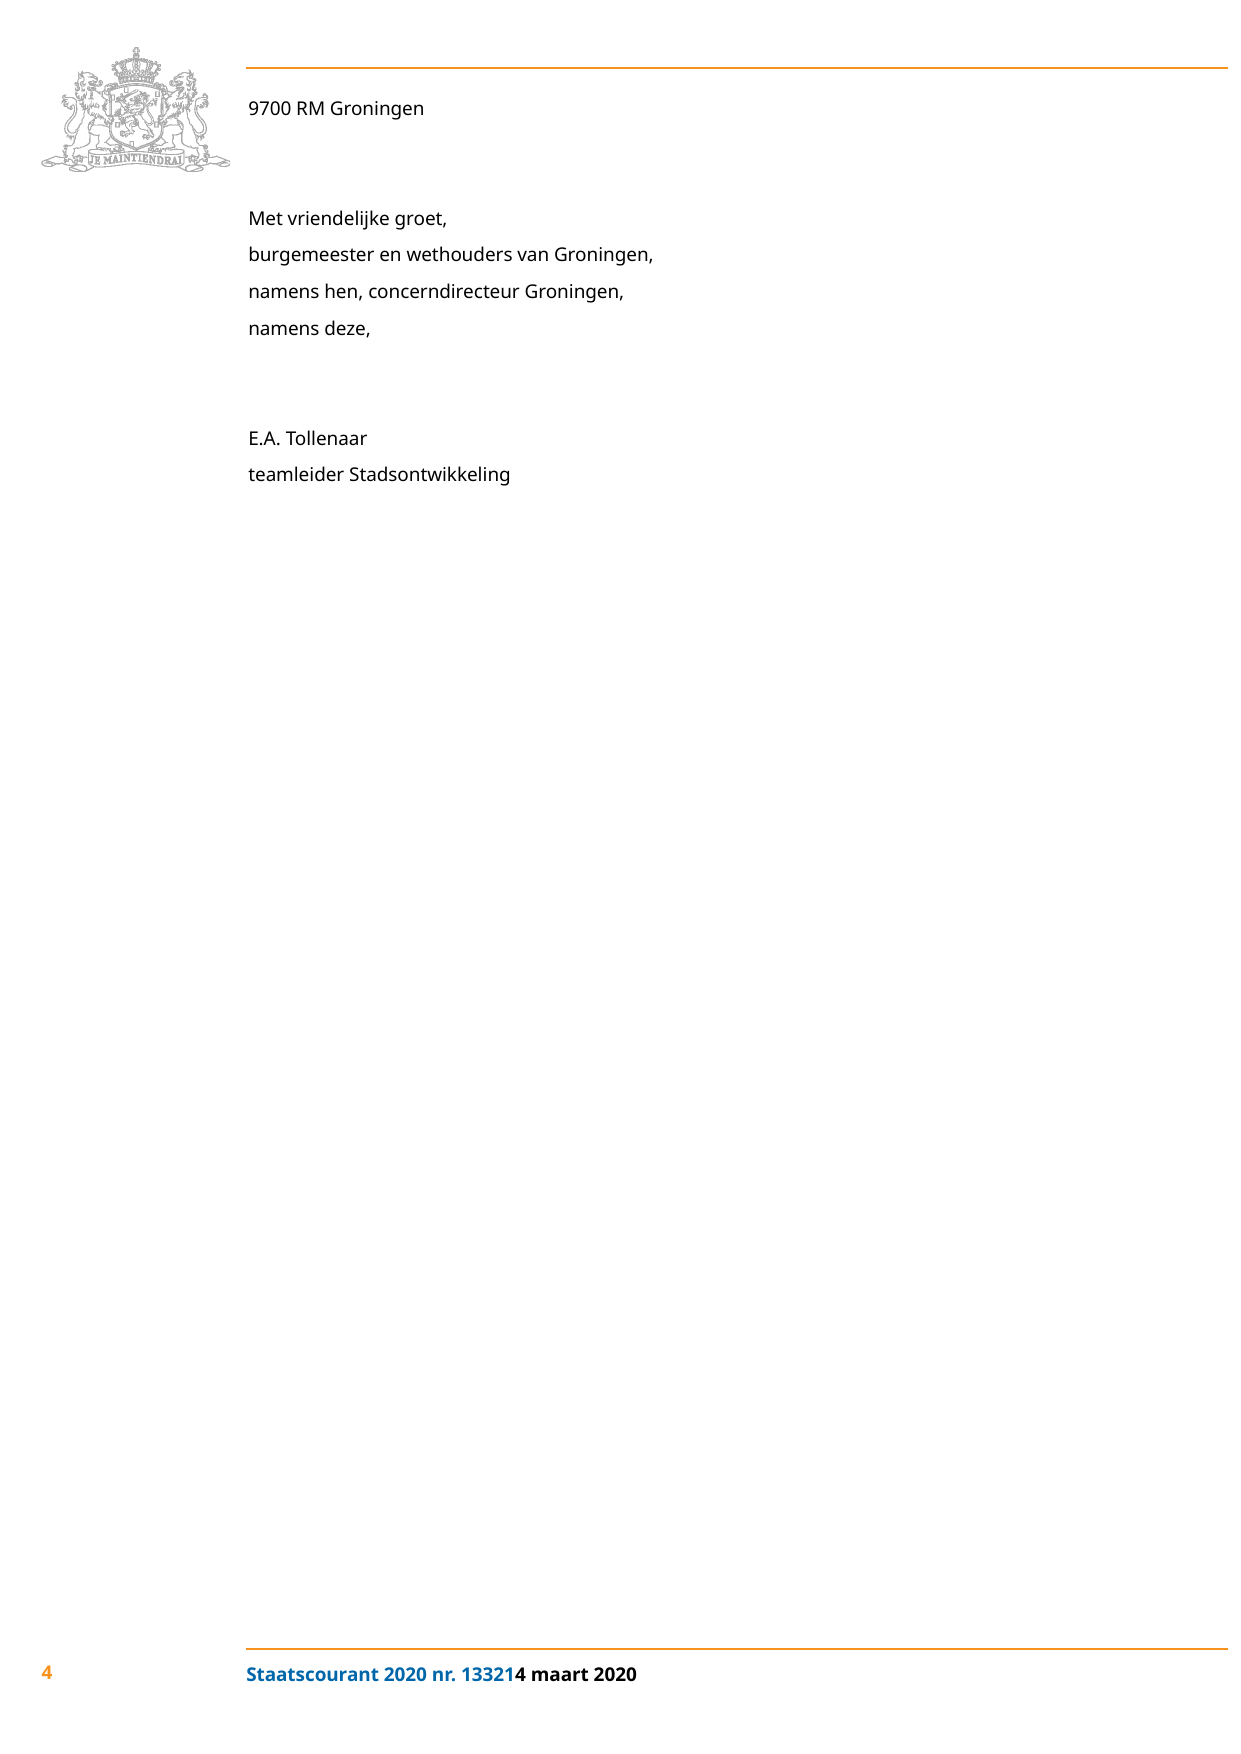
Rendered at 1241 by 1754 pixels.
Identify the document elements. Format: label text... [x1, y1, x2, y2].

text burgemeester en wethouders van Groningen, [248, 241, 1152, 267]
text E.A. Tollenaar [248, 425, 1152, 451]
text namens hen, concerndirecteur Groningen, [248, 278, 1152, 304]
text Met vriendelijke groet, [248, 205, 1152, 231]
picture [41, 47, 231, 172]
text teamleider Stadsontwikkeling [248, 461, 1152, 487]
text 9700 RM Groningen [248, 95, 1152, 121]
text namens deze, [248, 315, 1152, 341]
